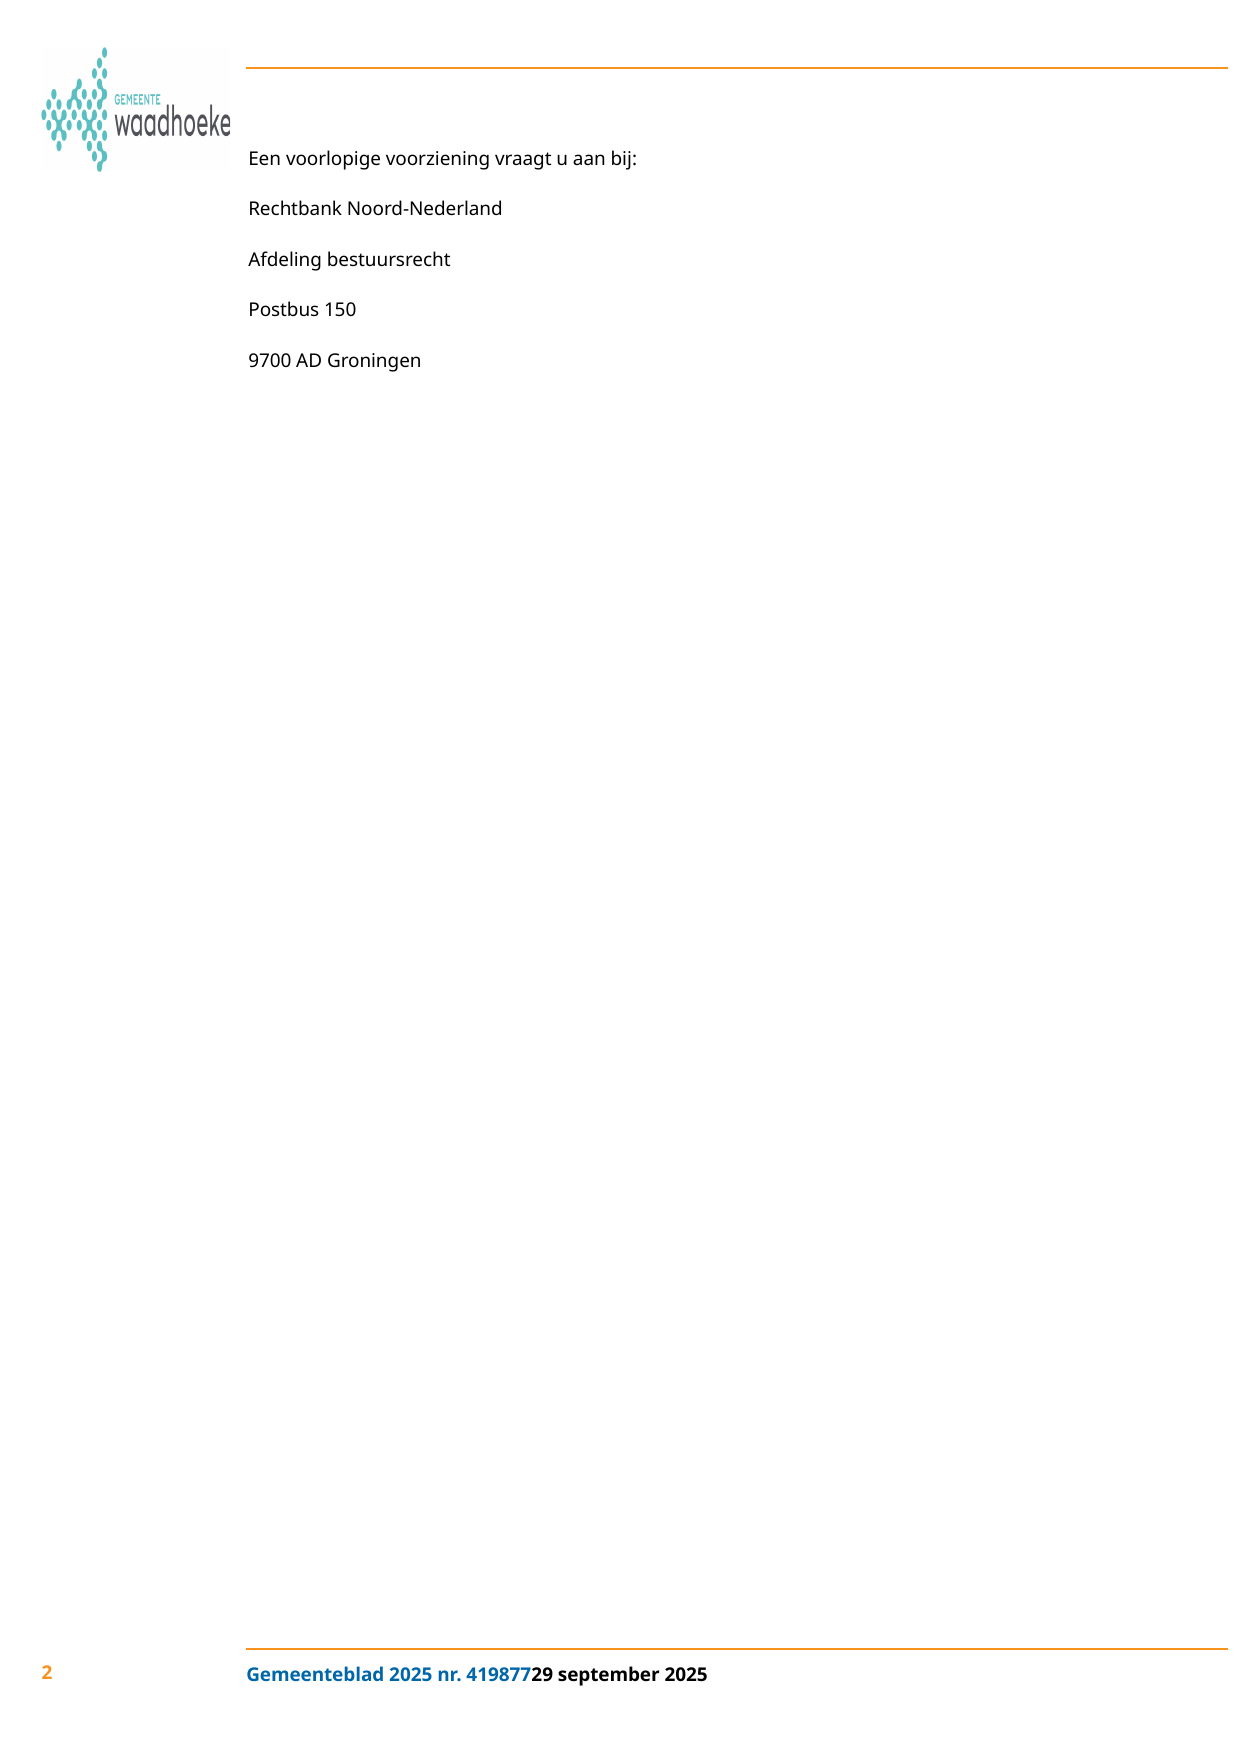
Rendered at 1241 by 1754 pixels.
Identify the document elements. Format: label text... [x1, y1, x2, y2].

text Een voorlopige voorziening vraagt u aan bij: [248, 145, 1152, 171]
text Postbus 150 [248, 296, 1152, 322]
picture [41, 47, 231, 172]
text Rechtbank Noord-Nederland [248, 196, 1152, 221]
text Afdeling bestuursrecht [248, 246, 1152, 272]
text 9700 AD Groningen [248, 347, 1152, 373]
